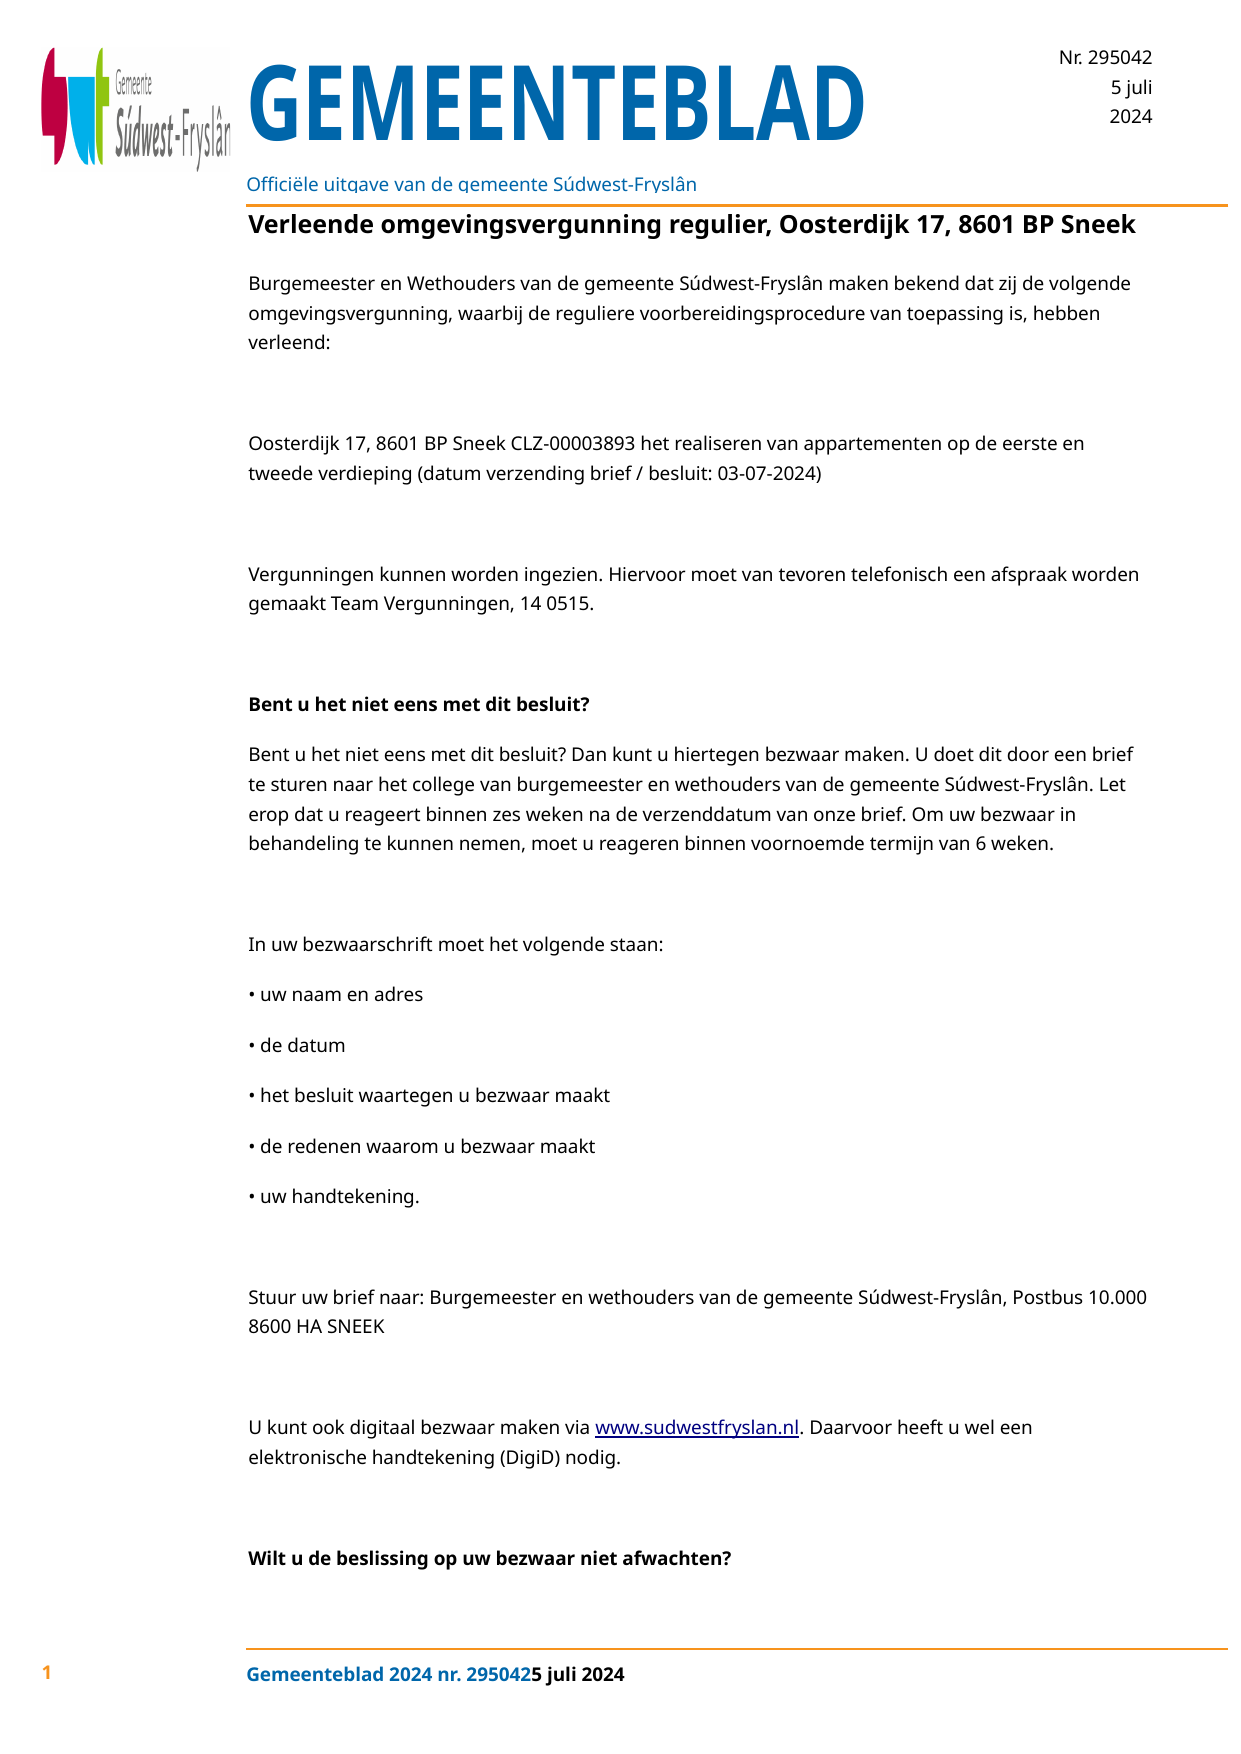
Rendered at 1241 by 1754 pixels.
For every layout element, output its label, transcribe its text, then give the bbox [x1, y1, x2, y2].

text • de redenen waarom u bezwaar maakt [248, 1133, 1152, 1158]
text Wilt u de beslissing op uw bezwaar niet afwachten? [248, 1545, 1152, 1571]
text • de datum [248, 1032, 1152, 1058]
text • uw naam en adres [248, 982, 1152, 1007]
text Stuur uw brief naar: Burgemeester en wethouders van de gemeente Súdwest-Fryslân, Postbus 10.000 8600 HA SNEEK [248, 1284, 1152, 1339]
picture [41, 47, 231, 172]
text Bent u het niet eens met dit besluit? [248, 691, 1152, 717]
text In uw bezwaarschrift moet het volgende staan: [248, 931, 1152, 957]
text Bent u het niet eens met dit besluit? Dan kunt u hiertegen bezwaar maken. U doet dit door een brief te sturen naar het college van burgemeester en wethouders van de gemeente Súdwest-Fryslân. Let erop dat u reageert binnen zes weken na de verzenddatum van onze brief. Om uw bezwaar in behandeling te kunnen nemen, moet u reageren binnen voornoemde termijn van 6 weken. [248, 742, 1152, 856]
text Vergunningen kunnen worden ingezien. Hiervoor moet van tevoren telefonisch een afspraak worden gemaakt Team Vergunningen, 14 0515. [248, 561, 1152, 616]
text • uw handtekening. [248, 1183, 1152, 1209]
text U kunt ook digitaal bezwaar maken via www.sudwestfryslan.nl. Daarvoor heeft u wel een elektronische handtekening (DigiD) nodig. [248, 1414, 1152, 1470]
text Verleende omgevingsvergunning regulier, Oosterdijk 17, 8601 BP Sneek [248, 207, 1152, 241]
text Oosterdijk 17, 8601 BP Sneek CLZ-00003893 het realiseren van appartementen op de eerste en tweede verdieping (datum verzending brief / besluit: 03-07-2024) [248, 430, 1152, 486]
text Burgemeester en Wethouders van de gemeente Súdwest-Fryslân maken bekend dat zij de volgende omgevingsvergunning, waarbij de reguliere voorbereidingsprocedure van toepassing is, hebben verleend: [248, 270, 1152, 355]
text • het besluit waartegen u bezwaar maakt [248, 1082, 1152, 1108]
